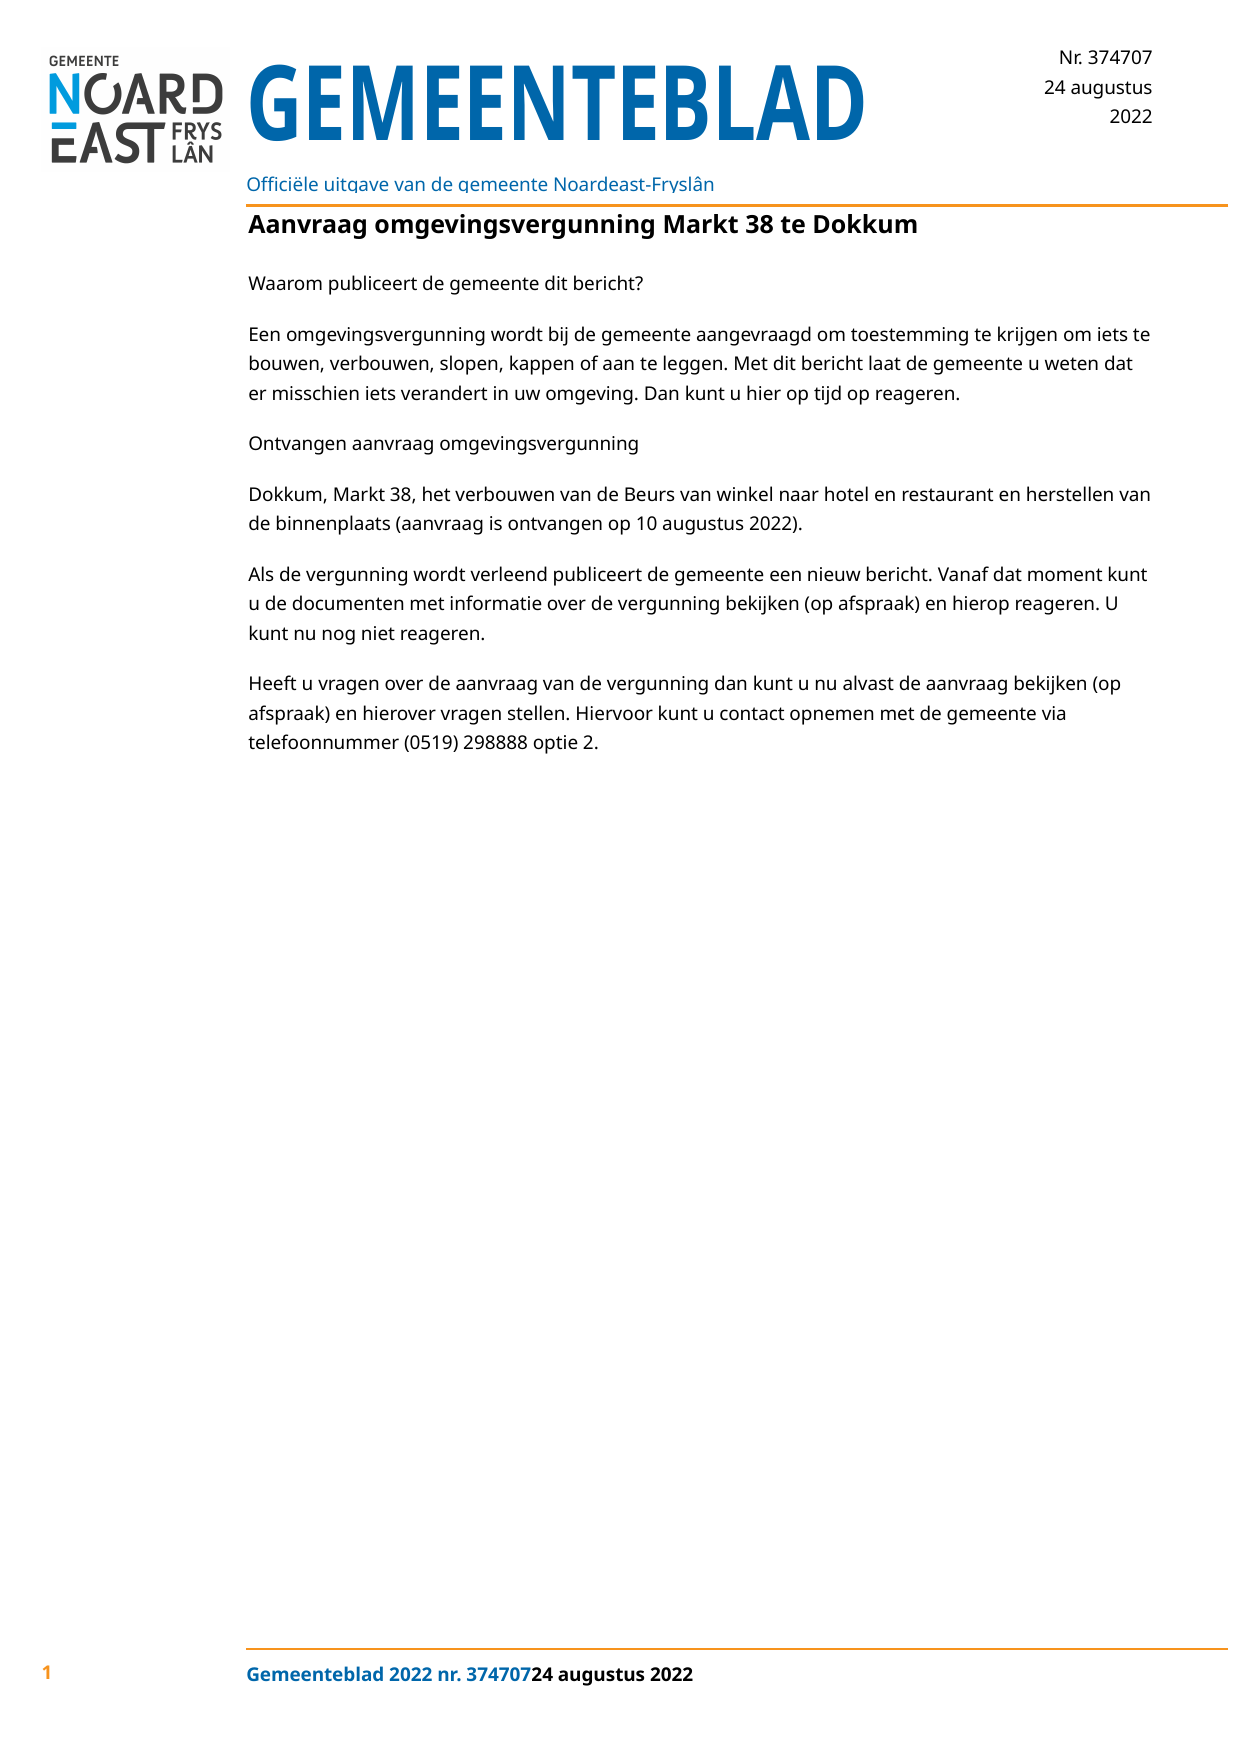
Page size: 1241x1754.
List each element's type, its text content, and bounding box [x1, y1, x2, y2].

text Als de vergunning wordt verleend publiceert de gemeente een nieuw bericht. Vanaf dat moment kunt u de documenten met informatie over de vergunning bekijken (op afspraak) en hierop reageren. U kunt nu nog niet reageren. [248, 561, 1152, 646]
text Aanvraag omgevingsvergunning Markt 38 te Dokkum [248, 207, 1152, 241]
text Heeft u vragen over de aanvraag van de vergunning dan kunt u nu alvast de aanvraag bekijken (op afspraak) en hierover vragen stellen. Hiervoor kunt u contact opnemen met de gemeente via telefoonnummer (0519) 298888 optie 2. [248, 670, 1152, 755]
text Dokkum, Markt 38, het verbouwen van de Beurs van winkel naar hotel en restaurant en herstellen van de binnenplaats (aanvraag is ontvangen op 10 augustus 2022). [248, 481, 1152, 536]
picture [41, 47, 231, 172]
text Waarom publiceert de gemeente dit bericht? [248, 270, 1152, 296]
text Een omgevingsvergunning wordt bij de gemeente aangevraagd om toestemming te krijgen om iets te bouwen, verbouwen, slopen, kappen of aan te leggen. Met dit bericht laat de gemeente u weten dat er misschien iets verandert in uw omgeving. Dan kunt u hier op tijd op reageren. [248, 321, 1152, 406]
text Ontvangen aanvraag omgevingsvergunning [248, 430, 1152, 456]
